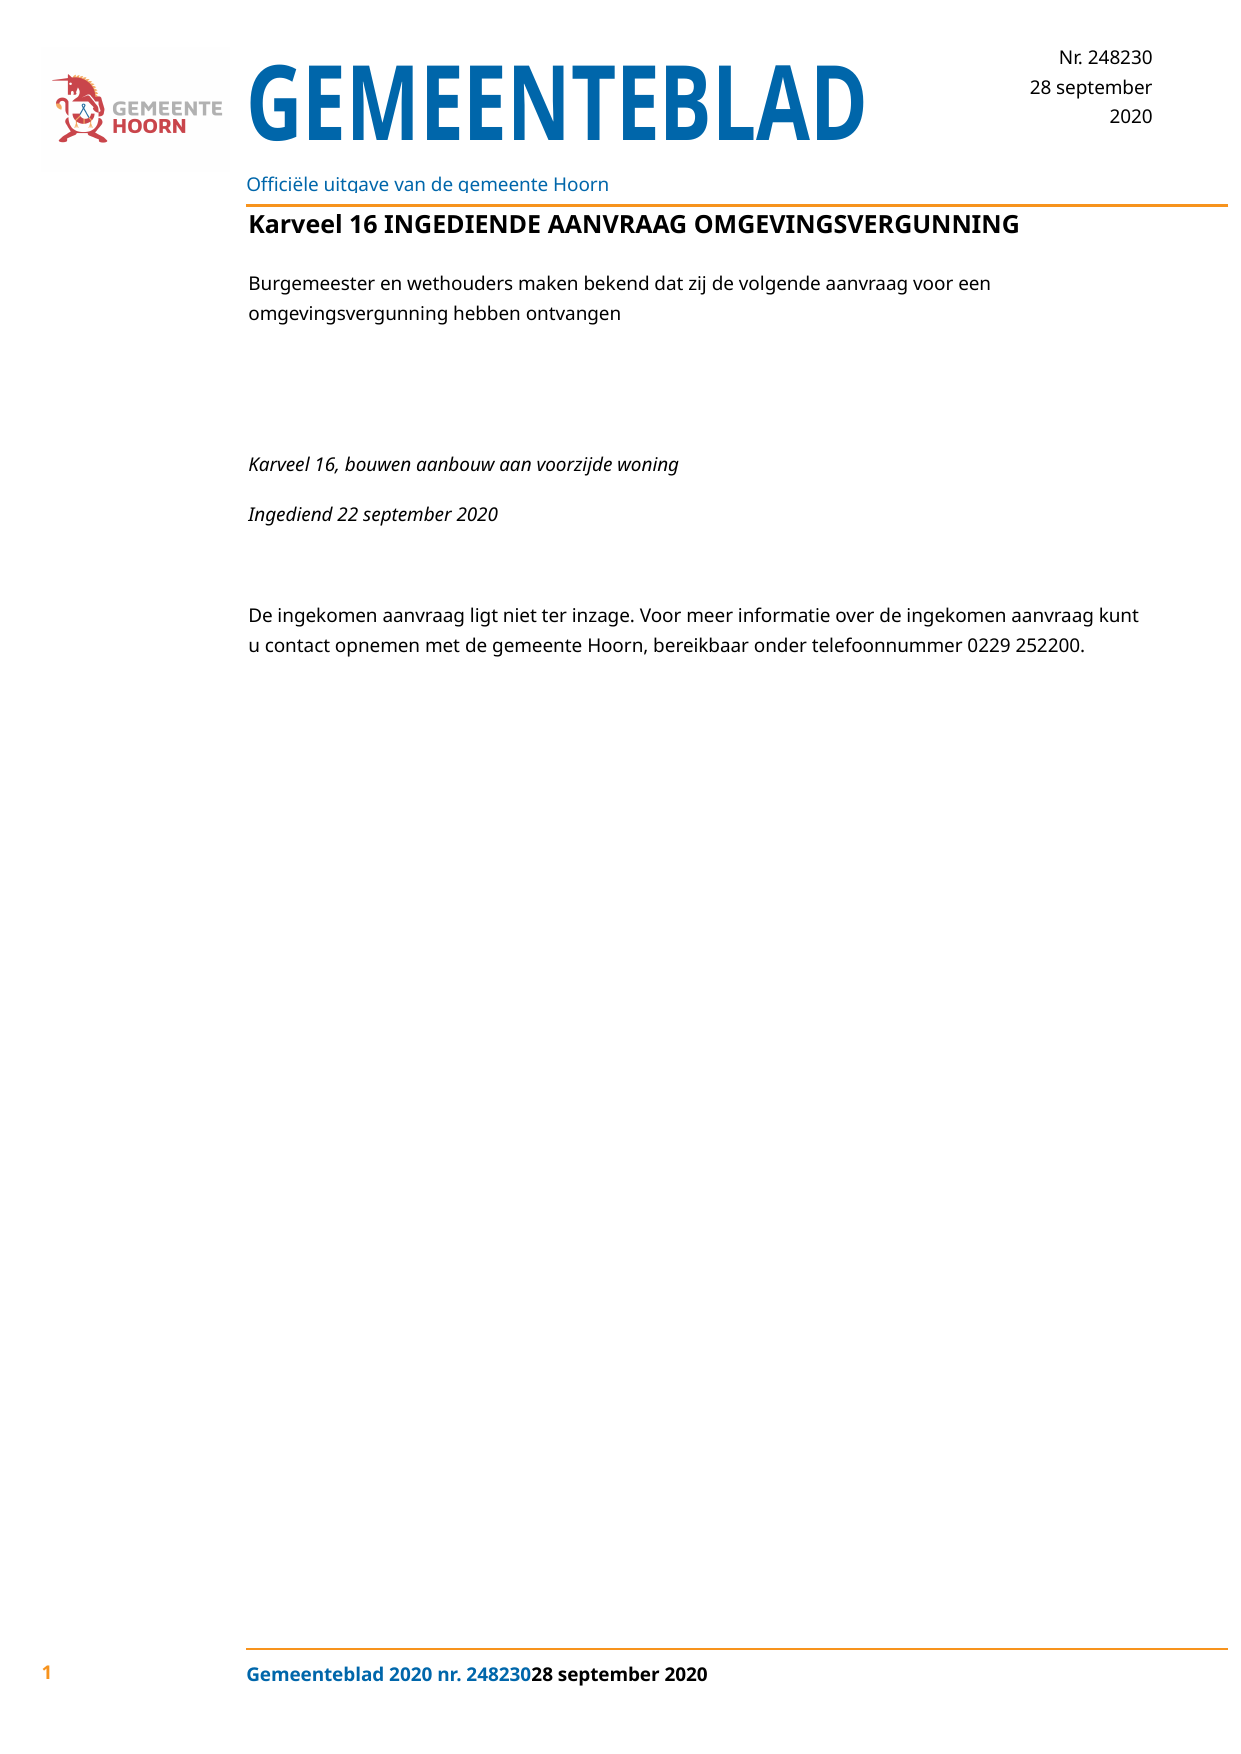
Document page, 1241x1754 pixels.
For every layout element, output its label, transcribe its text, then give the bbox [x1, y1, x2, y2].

text Karveel 16, bouwen aanbouw aan voorzijde woning [248, 451, 1152, 477]
picture [41, 47, 231, 172]
text De ingekomen aanvraag ligt niet ter inzage. Voor meer informatie over de ingekomen aanvraag kunt u contact opnemen met de gemeente Hoorn, bereikbaar onder telefoonnummer 0229 252200. [248, 602, 1152, 658]
text Burgemeester en wethouders maken bekend dat zij de volgende aanvraag voor een omgevingsvergunning hebben ontvangen [248, 270, 1152, 326]
text Karveel 16 INGEDIENDE AANVRAAG OMGEVINGSVERGUNNING [248, 207, 1152, 241]
text Ingediend 22 september 2020 [248, 502, 1152, 527]
